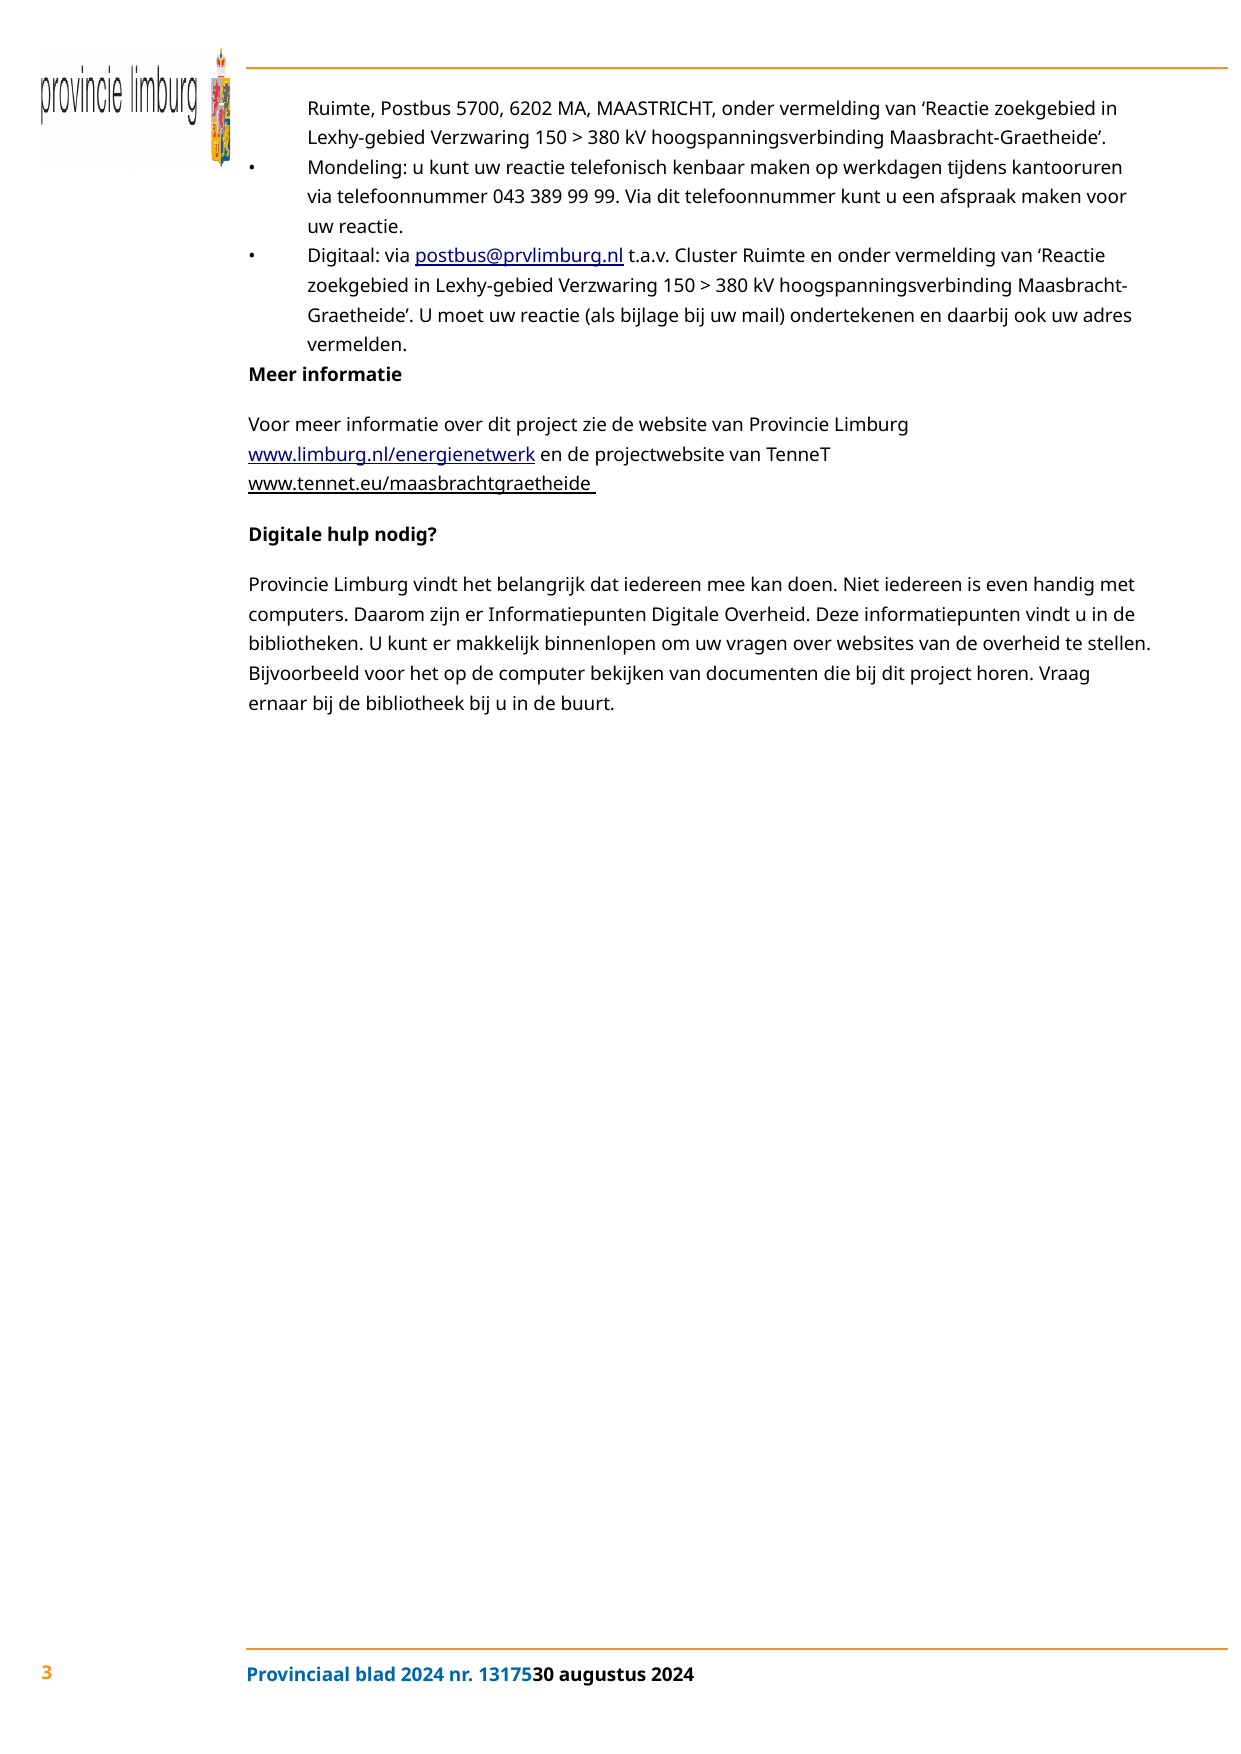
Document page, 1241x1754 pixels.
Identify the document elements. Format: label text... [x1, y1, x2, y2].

picture [41, 47, 231, 172]
text Voor meer informatie over dit project zie de website van Provincie Limburg www.limburg.nl/energienetwerk en de projectwebsite van TenneT www.tennet.eu/maasbrachtgraetheide [248, 411, 1152, 496]
list Ruimte, Postbus 5700, 6202 MA, MAASTRICHT, onder vermelding van ‘Reactie zoekgebied in Lexhy-gebied Verzwaring 150 > 380 kV hoogspanningsverbinding Maasbracht-Graetheide’. [248, 95, 1152, 150]
text Digitale hulp nodig? [248, 521, 1152, 547]
text Meer informatie [248, 361, 1152, 387]
list Digitaal: via postbus@prvlimburg.nl t.a.v. Cluster Ruimte en onder vermelding van ‘Reactie zoekgebied in Lexhy-gebied Verzwaring 150 > 380 kV hoogspanningsverbinding Maasbracht-Graetheide’. U moet uw reactie (als bijlage bij uw mail) ondertekenen en daarbij ook uw adres vermelden. [248, 243, 1152, 357]
list Mondeling: u kunt uw reactie telefonisch kenbaar maken op werkdagen tijdens kantooruren via telefoonnummer 043 389 99 99. Via dit telefoonnummer kunt u een afspraak maken voor uw reactie. [248, 154, 1152, 239]
text Provincie Limburg vindt het belangrijk dat iedereen mee kan doen. Niet iedereen is even handig met computers. Daarom zijn er Informatiepunten Digitale Overheid. Deze informatiepunten vindt u in de bibliotheken. U kunt er makkelijk binnenlopen om uw vragen over websites van de overheid te stellen. Bijvoorbeeld voor het op de computer bekijken van documenten die bij dit project horen. Vraag ernaar bij de bibliotheek bij u in de buurt. [248, 571, 1152, 716]
